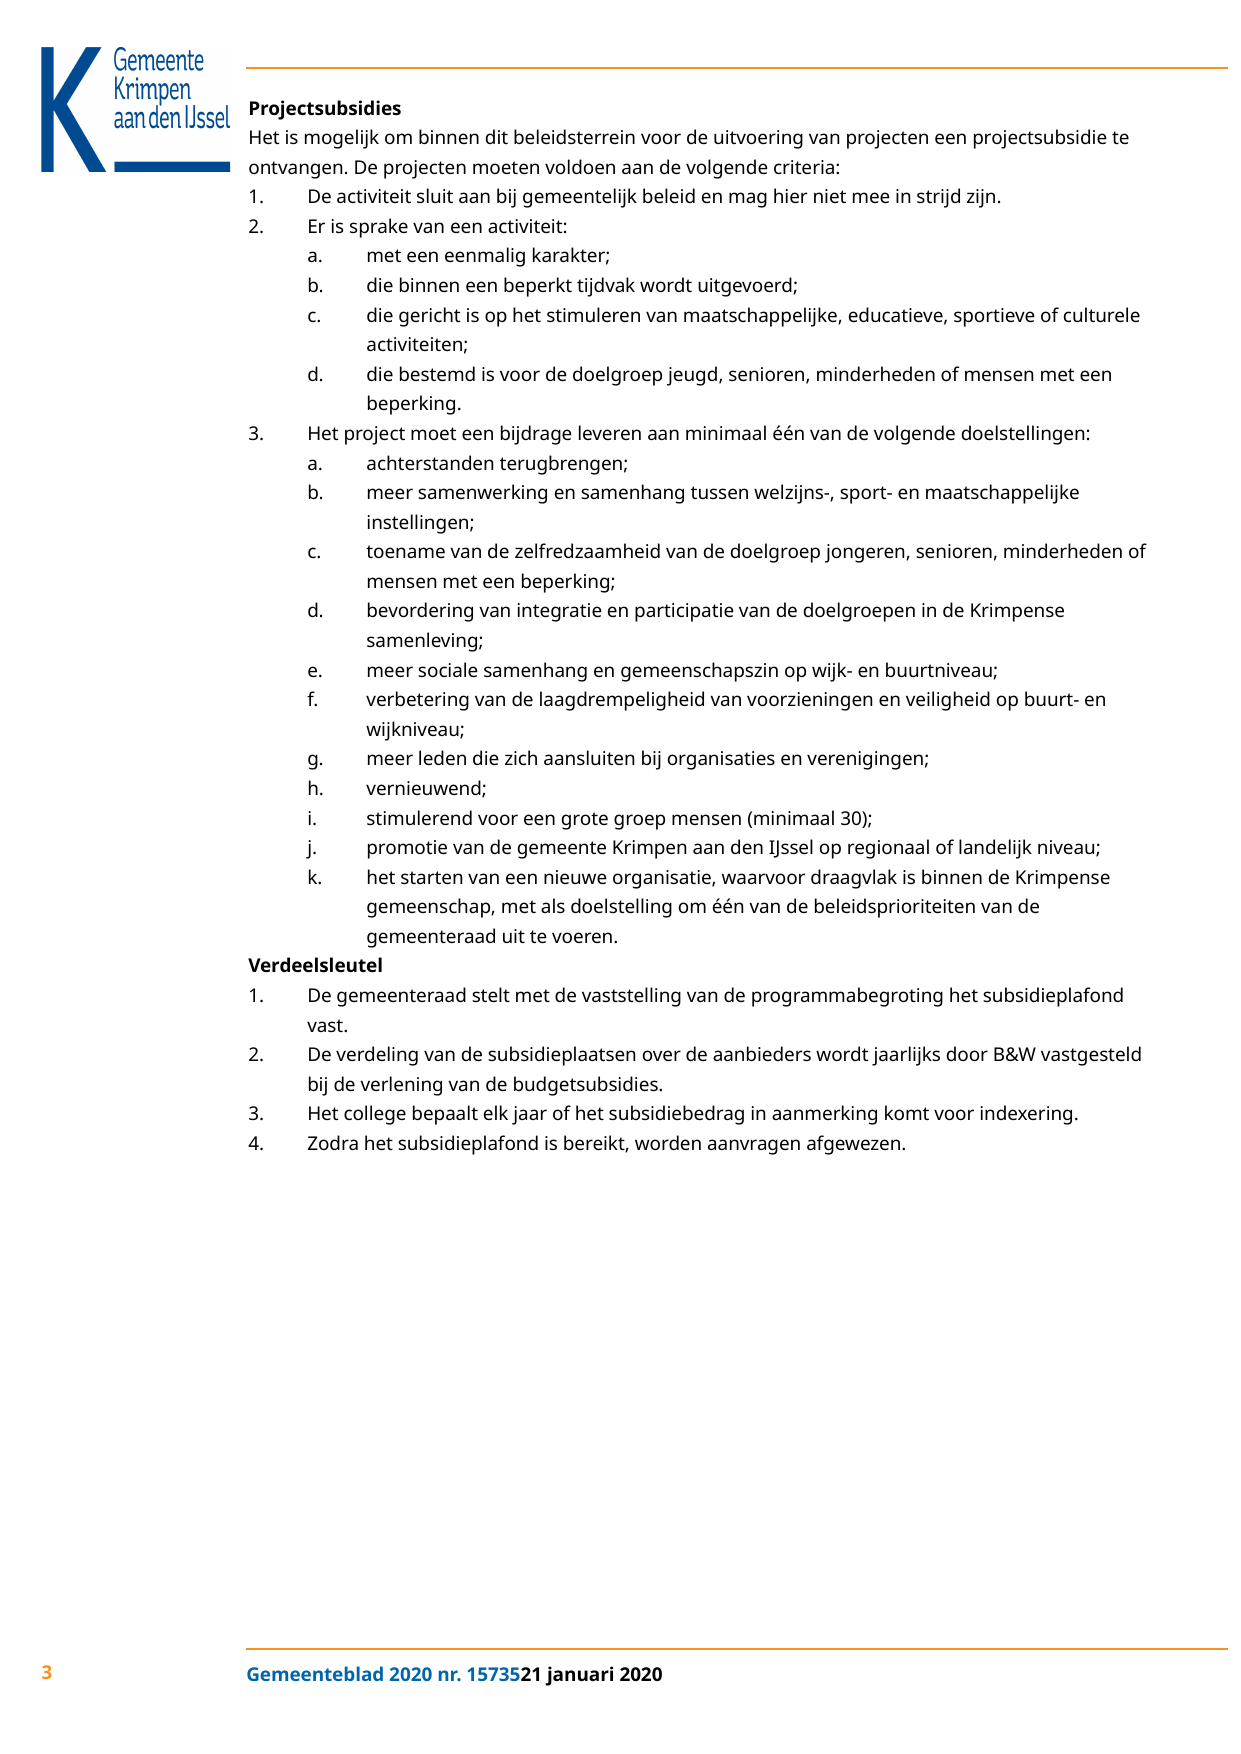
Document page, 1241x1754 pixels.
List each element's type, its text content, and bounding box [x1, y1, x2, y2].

list De gemeenteraad stelt met de vaststelling van de programmabegroting het subsidieplafond vast. [248, 982, 1152, 1038]
list toename van de zelfredzaamheid van de doelgroep jongeren, senioren, minderheden of mensen met een beperking; [307, 538, 1152, 594]
text Projectsubsidies [248, 95, 1152, 121]
list De activiteit sluit aan bij gemeentelijk beleid en mag hier niet mee in strijd zijn. [248, 183, 1152, 209]
list die gericht is op het stimuleren van maatschappelijke, educatieve, sportieve of culturele activiteiten; [307, 302, 1152, 357]
list Er is sprake van een activiteit: [248, 213, 1152, 239]
picture [41, 47, 231, 172]
list vernieuwend; [307, 775, 1152, 801]
text Verdeelsleutel [248, 953, 1152, 978]
list Het college bepaalt elk jaar of het subsidiebedrag in aanmerking komt voor indexering. [248, 1101, 1152, 1126]
list Zodra het subsidieplafond is bereikt, worden aanvragen afgewezen. [248, 1130, 1152, 1156]
list achterstanden terugbrengen; [307, 450, 1152, 476]
list meer leden die zich aansluiten bij organisaties en verenigingen; [307, 746, 1152, 771]
list Het project moet een bijdrage leveren aan minimaal één van de volgende doelstellingen: [248, 420, 1152, 446]
list die bestemd is voor de doelgroep jeugd, senioren, minderheden of mensen met een beperking. [307, 361, 1152, 416]
list verbetering van de laagdrempeligheid van voorzieningen en veiligheid op buurt- en wijkniveau; [307, 686, 1152, 742]
text Het is mogelijk om binnen dit beleidsterrein voor de uitvoering van projecten een projectsubsidie te ontvangen. De projecten moeten voldoen aan de volgende criteria: [248, 124, 1152, 180]
list meer samenwerking en samenhang tussen welzijns-, sport- en maatschappelijke instellingen; [307, 479, 1152, 535]
list meer sociale samenhang en gemeenschapszin op wijk- en buurtniveau; [307, 657, 1152, 683]
list die binnen een beperkt tijdvak wordt uitgevoerd; [307, 272, 1152, 298]
list bevordering van integratie en participatie van de doelgroepen in de Krimpense samenleving; [307, 598, 1152, 653]
list stimulerend voor een grote groep mensen (minimaal 30); [307, 805, 1152, 831]
list promotie van de gemeente Krimpen aan den IJssel op regionaal of landelijk niveau; [307, 834, 1152, 860]
list met een eenmalig karakter; [307, 243, 1152, 268]
list het starten van een nieuwe organisatie, waarvoor draagvlak is binnen de Krimpense gemeenschap, met als doelstelling om één van de beleidsprioriteiten van de gemeenteraad uit te voeren. [307, 864, 1152, 949]
list De verdeling van de subsidieplaatsen over de aanbieders wordt jaarlijks door B&W vastgesteld bij de verlening van de budgetsubsidies. [248, 1041, 1152, 1097]
